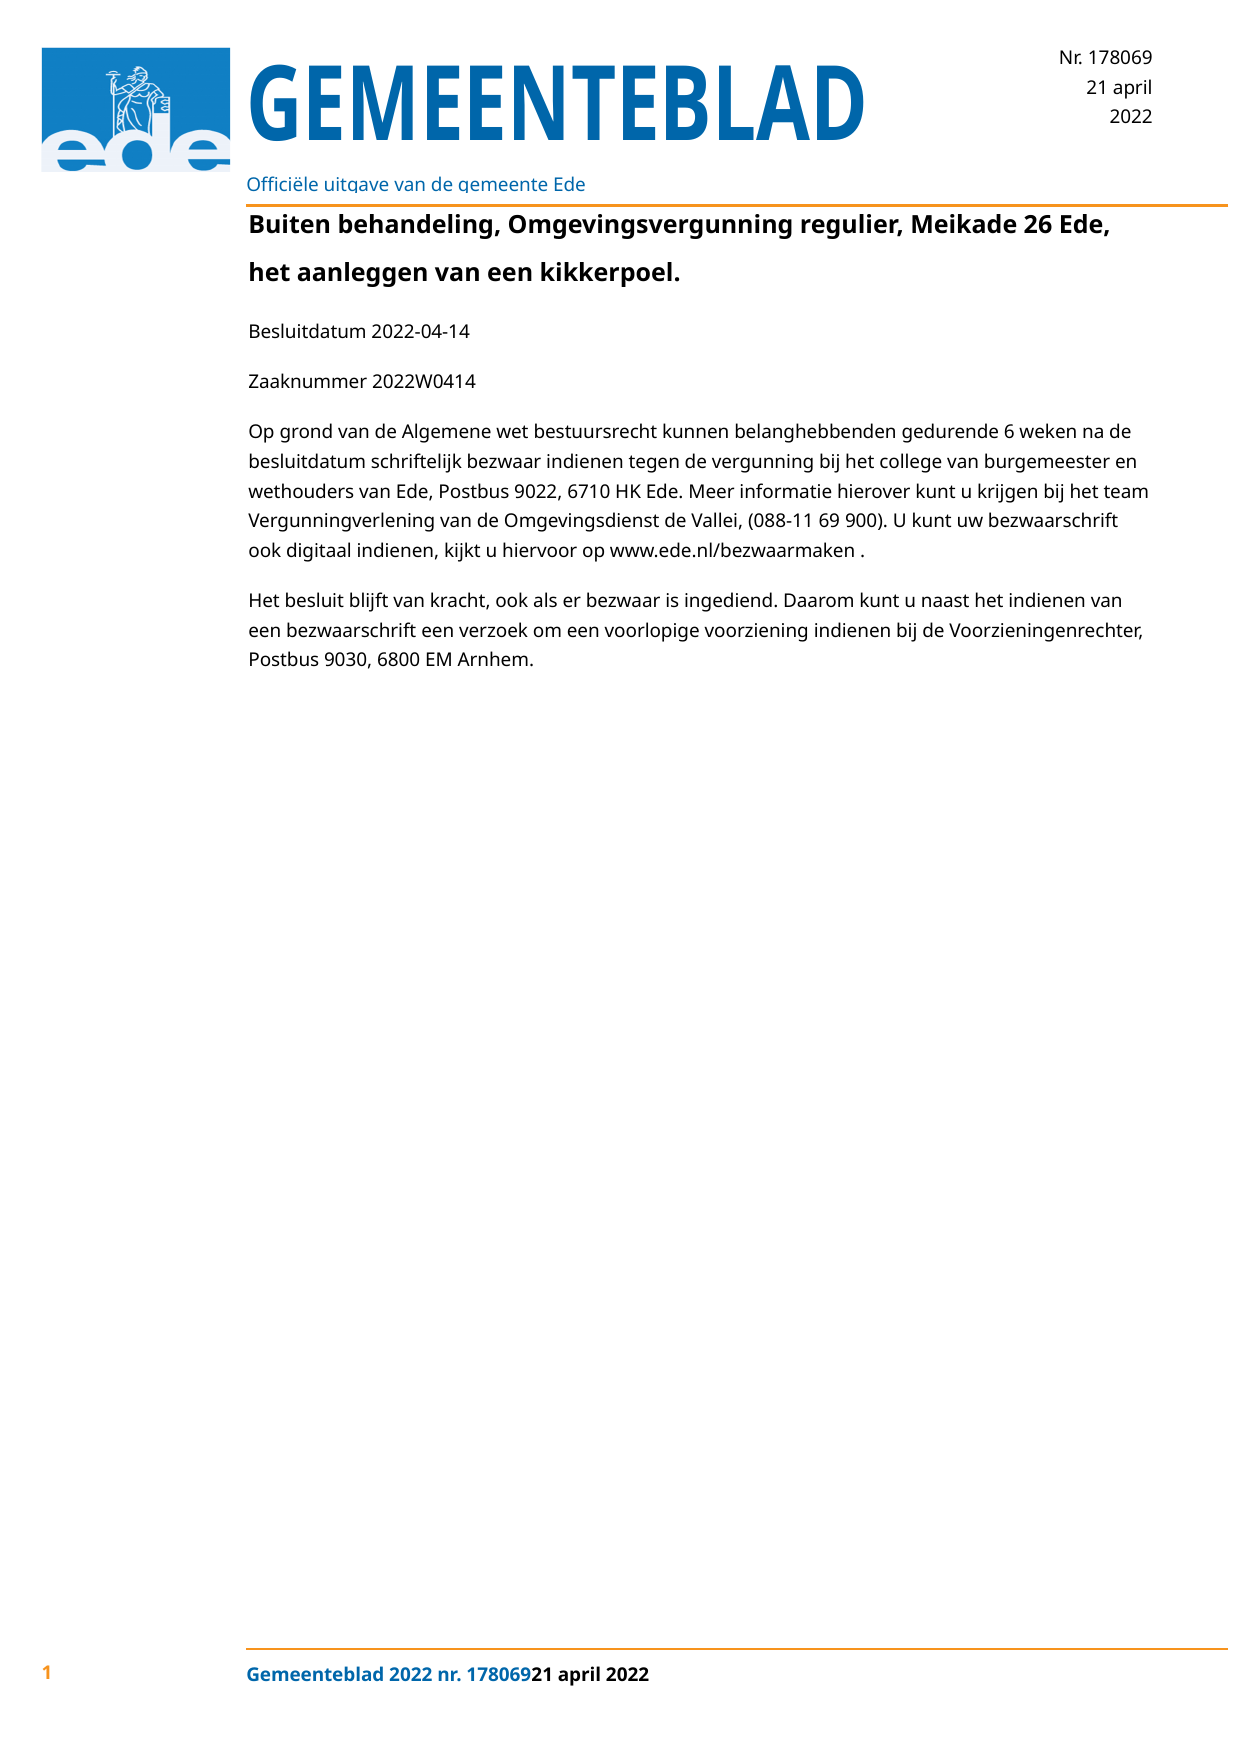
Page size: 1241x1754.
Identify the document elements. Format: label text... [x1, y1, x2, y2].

text Zaaknummer 2022W0414 [248, 368, 1152, 394]
text Besluitdatum 2022-04-14 [248, 318, 1152, 344]
text Buiten behandeling, Omgevingsvergunning regulier, Meikade 26 Ede, het aanleggen van een kikkerpoel. [248, 207, 1152, 288]
text Het besluit blijft van kracht, ook als er bezwaar is ingediend. Daarom kunt u naast het indienen van een bezwaarschrift een verzoek om een voorlopige voorziening indienen bij de Voorzieningenrechter, Postbus 9030, 6800 EM Arnhem. [248, 587, 1152, 672]
picture [41, 47, 231, 172]
text Op grond van de Algemene wet bestuursrecht kunnen belanghebbenden gedurende 6 weken na de besluitdatum schriftelijk bezwaar indienen tegen de vergunning bij het college van burgemeester en wethouders van Ede, Postbus 9022, 6710 HK Ede. Meer informatie hierover kunt u krijgen bij het team Vergunningverlening van de Omgevingsdienst de Vallei, (088-11 69 900). U kunt uw bezwaarschrift ook digitaal indienen, kijkt u hiervoor op www.ede.nl/bezwaarmaken . [248, 419, 1152, 563]
